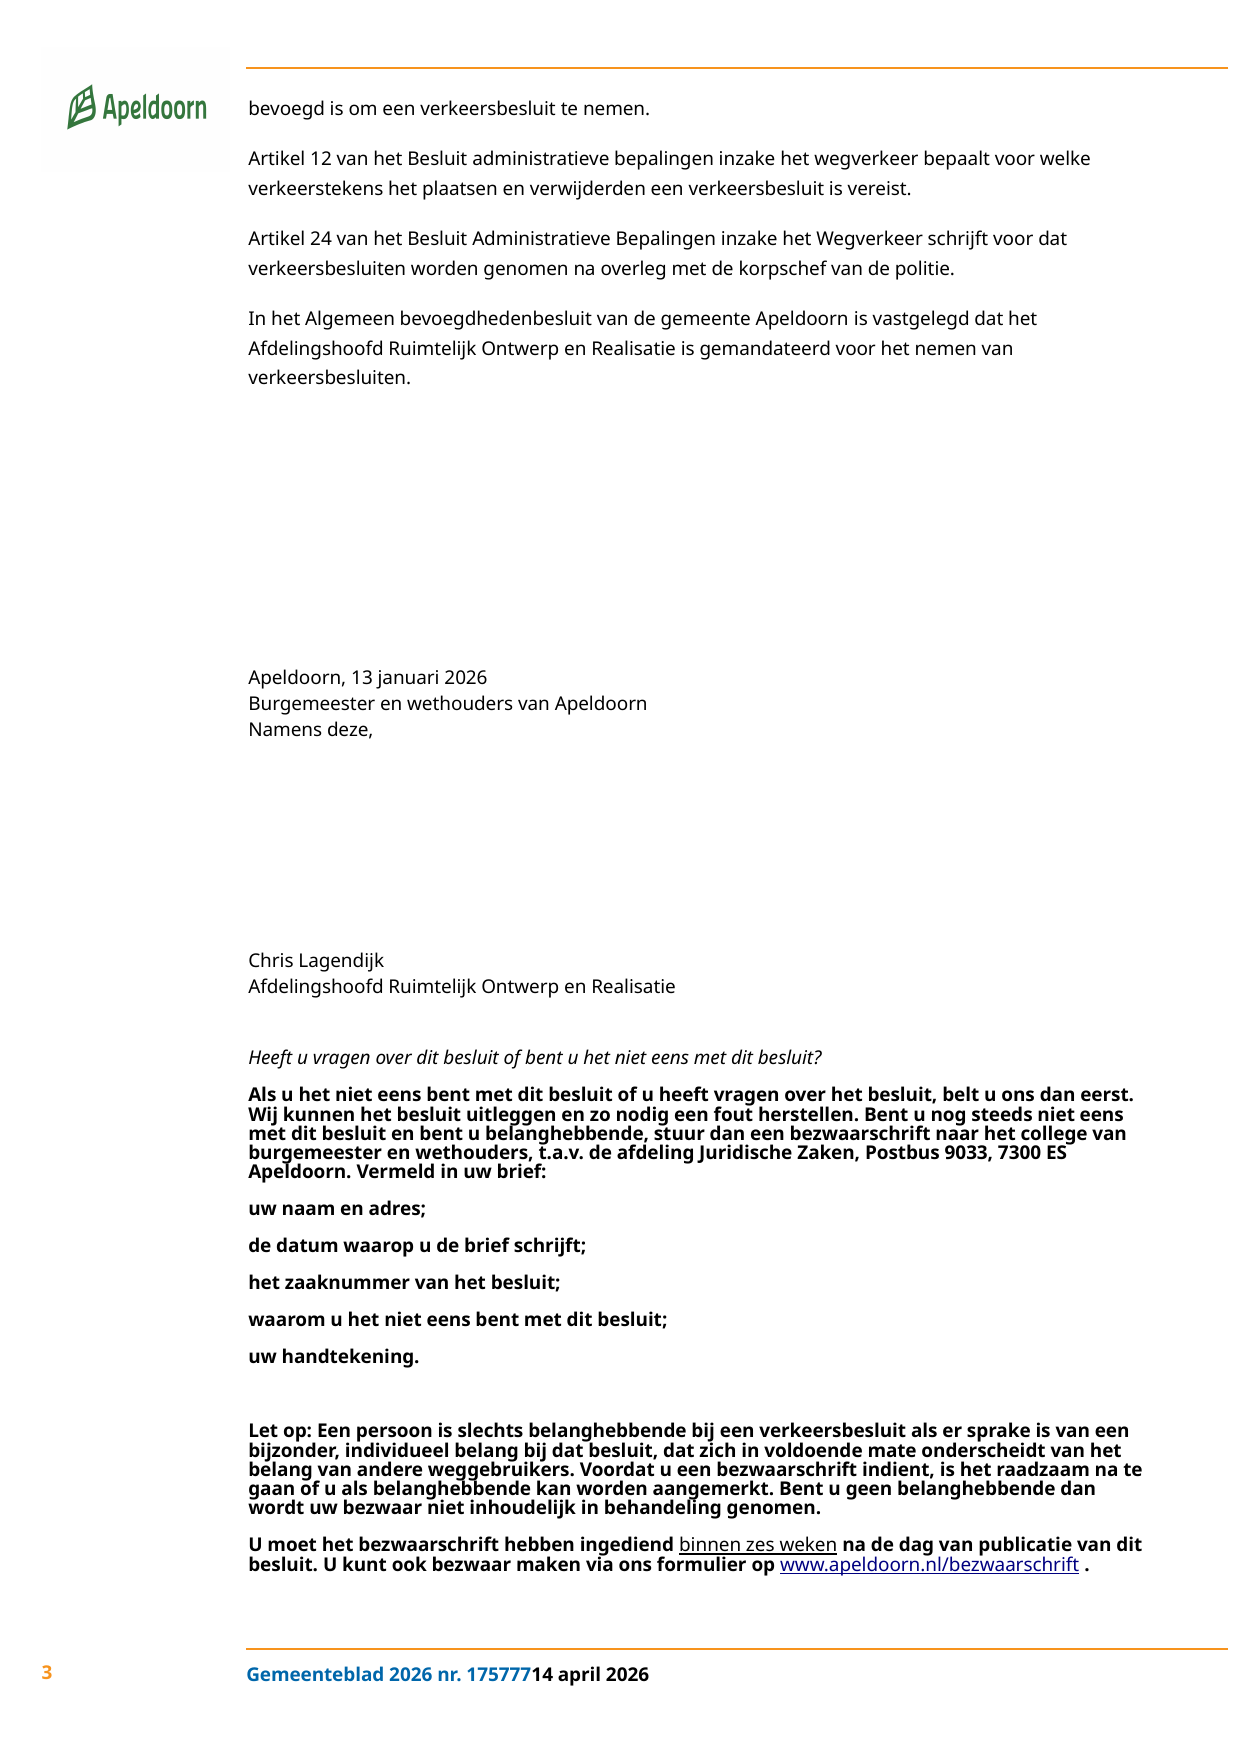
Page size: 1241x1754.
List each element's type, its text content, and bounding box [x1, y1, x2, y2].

text Let op: Een persoon is slechts belanghebbende bij een verkeersbesluit als er sprake is van een bijzonder, individueel belang bij dat besluit, dat zich in voldoende mate onderscheidt van het belang van andere weggebruikers. Voordat u een bezwaarschrift indient, is het raadzaam na te gaan of u als belanghebbende kan worden aangemerkt. Bent u geen belanghebbende dan wordt uw bezwaar niet inhoudelijk in behandeling genomen. [248, 1422, 1152, 1519]
text Namens deze, [248, 716, 1152, 741]
text Apeldoorn, 13 januari 2026 [248, 664, 1152, 690]
text de datum waarop u de brief schrijft; [248, 1237, 1152, 1257]
text U moet het bezwaarschrift hebben ingediend binnen zes weken na de dag van publicatie van dit besluit. U kunt ook bezwaar maken via ons formulier op www.apeldoorn.nl/bezwaarschrift . [248, 1536, 1152, 1575]
text bevoegd is om een verkeersbesluit te nemen. [248, 95, 1152, 121]
text Burgemeester en wethouders van Apeldoorn [248, 690, 1152, 716]
text het zaaknummer van het besluit; [248, 1274, 1152, 1294]
text Artikel 24 van het Besluit Administratieve Bepalingen inzake het Wegverkeer schrijft voor dat verkeersbesluiten worden genomen na overleg met de korpschef van de politie. [248, 225, 1152, 281]
text Als u het niet eens bent met dit besluit of u heeft vragen over het besluit, belt u ons dan eerst. Wij kunnen het besluit uitleggen en zo nodig een fout herstellen. Bent u nog steeds niet eens met dit besluit en bent u belanghebbende, stuur dan een bezwaarschrift naar het college van burgemeester en wethouders, t.a.v. de afdeling Juridische Zaken, Postbus 9033, 7300 ES Apeldoorn. Vermeld in uw brief: [248, 1086, 1152, 1183]
picture [41, 47, 231, 172]
text Afdelingshoofd Ruimtelijk Ontwerp en Realisatie [248, 973, 1152, 999]
text waarom u het niet eens bent met dit besluit; [248, 1311, 1152, 1331]
text Chris Lagendijk [248, 947, 1152, 973]
text Heeft u vragen over dit besluit of bent u het niet eens met dit besluit? [248, 1049, 1152, 1069]
text uw naam en adres; [248, 1200, 1152, 1220]
text Artikel 12 van het Besluit administratieve bepalingen inzake het wegverkeer bepaalt voor welke verkeerstekens het plaatsen en verwijderden een verkeersbesluit is vereist. [248, 145, 1152, 201]
text In het Algemeen bevoegdhedenbesluit van de gemeente Apeldoorn is vastgelegd dat het Afdelingshoofd Ruimtelijk Ontwerp en Realisatie is gemandateerd voor het nemen van verkeersbesluiten. [248, 305, 1152, 390]
text uw handtekening. [248, 1348, 1152, 1368]
